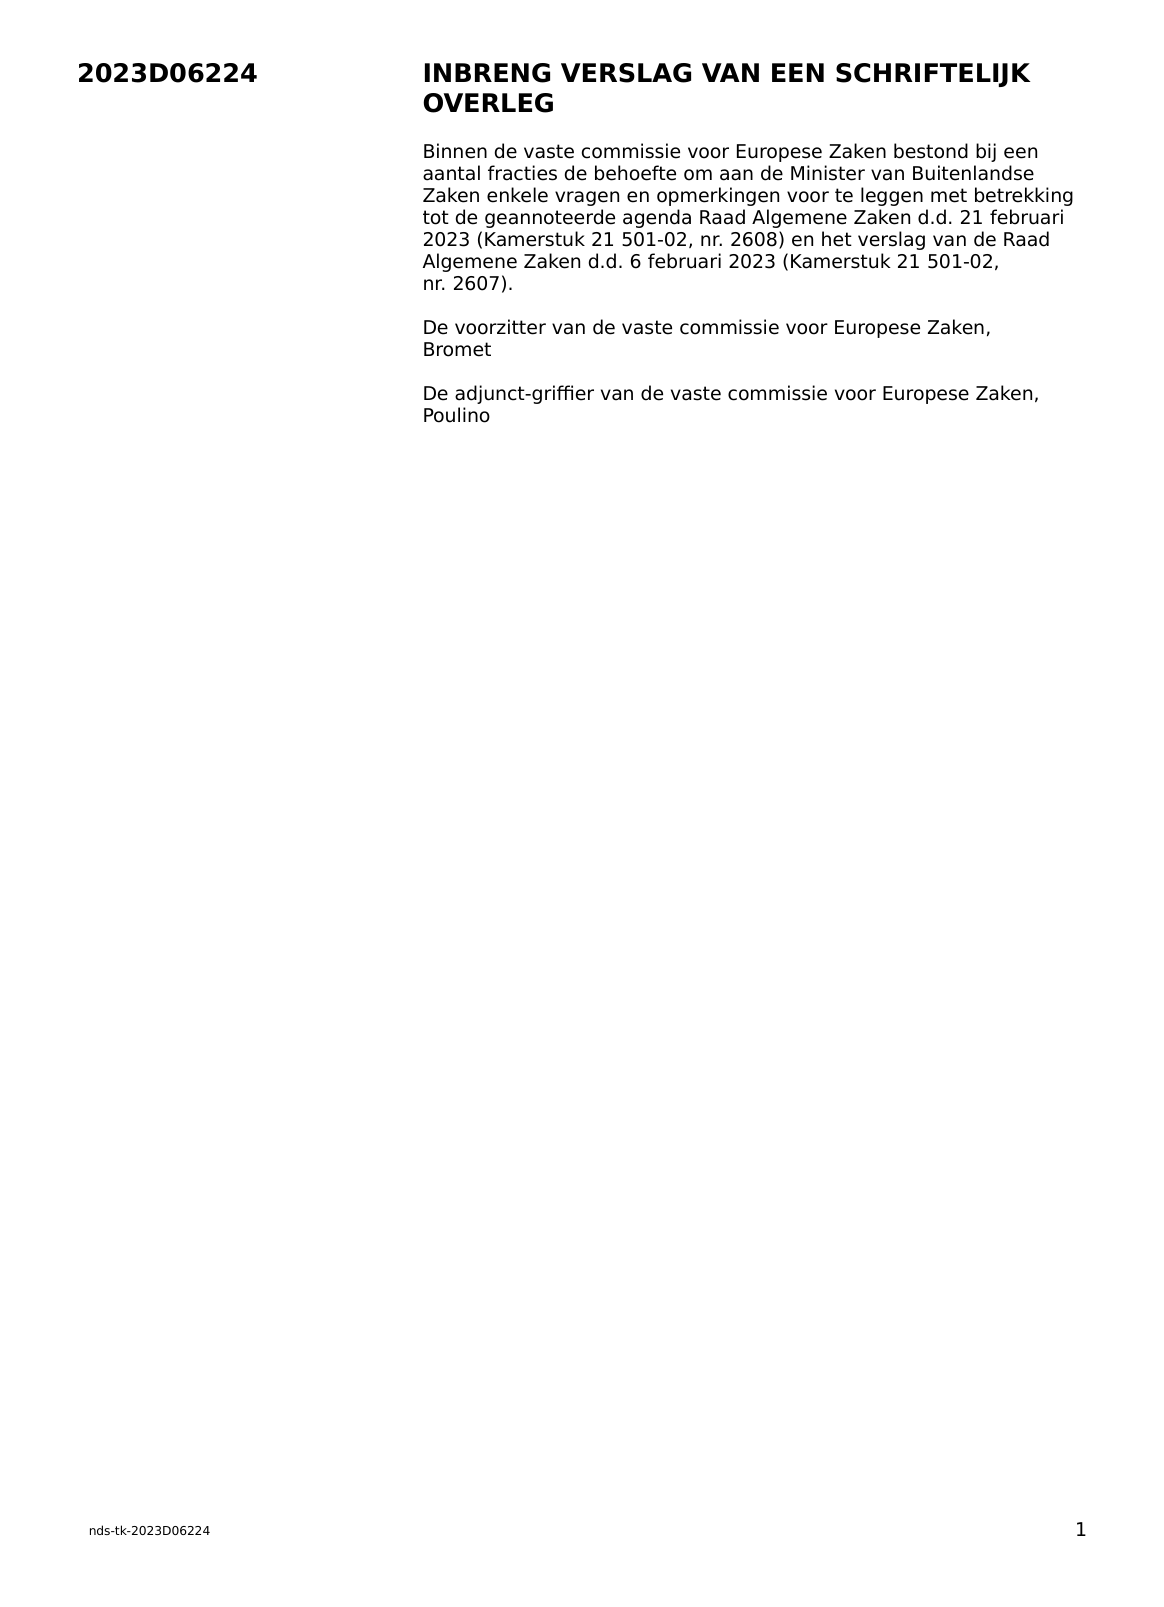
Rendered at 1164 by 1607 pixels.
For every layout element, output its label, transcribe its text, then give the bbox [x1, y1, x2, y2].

text De voorzitter van de vaste commissie voor Europese Zaken, [422, 317, 1087, 339]
text Binnen de vaste commissie voor Europese Zaken bestond bij een aantal fracties de behoefte om aan de Minister van Buitenlandse Zaken enkele vragen en opmerkingen voor te leggen met betrekking tot de geannoteerde agenda Raad Algemene Zaken d.d. 21 februari 2023 (Kamerstuk 21 501-02, nr. 2608) en het verslag van de Raad Algemene Zaken d.d. 6 februari 2023 (Kamerstuk 21 501-02, nr. 2607). [422, 141, 1087, 294]
text nds-tk-2023D06224 [88, 1524, 323, 1538]
text Bromet [422, 339, 1087, 361]
text 2023D06224 INBRENG VERSLAG VAN EEN SCHRIFTELIJK OVERLEG [77, 59, 1087, 118]
text De adjunct-griffier van de vaste commissie voor Europese Zaken, [422, 383, 1087, 405]
text Poulino [422, 405, 1087, 427]
